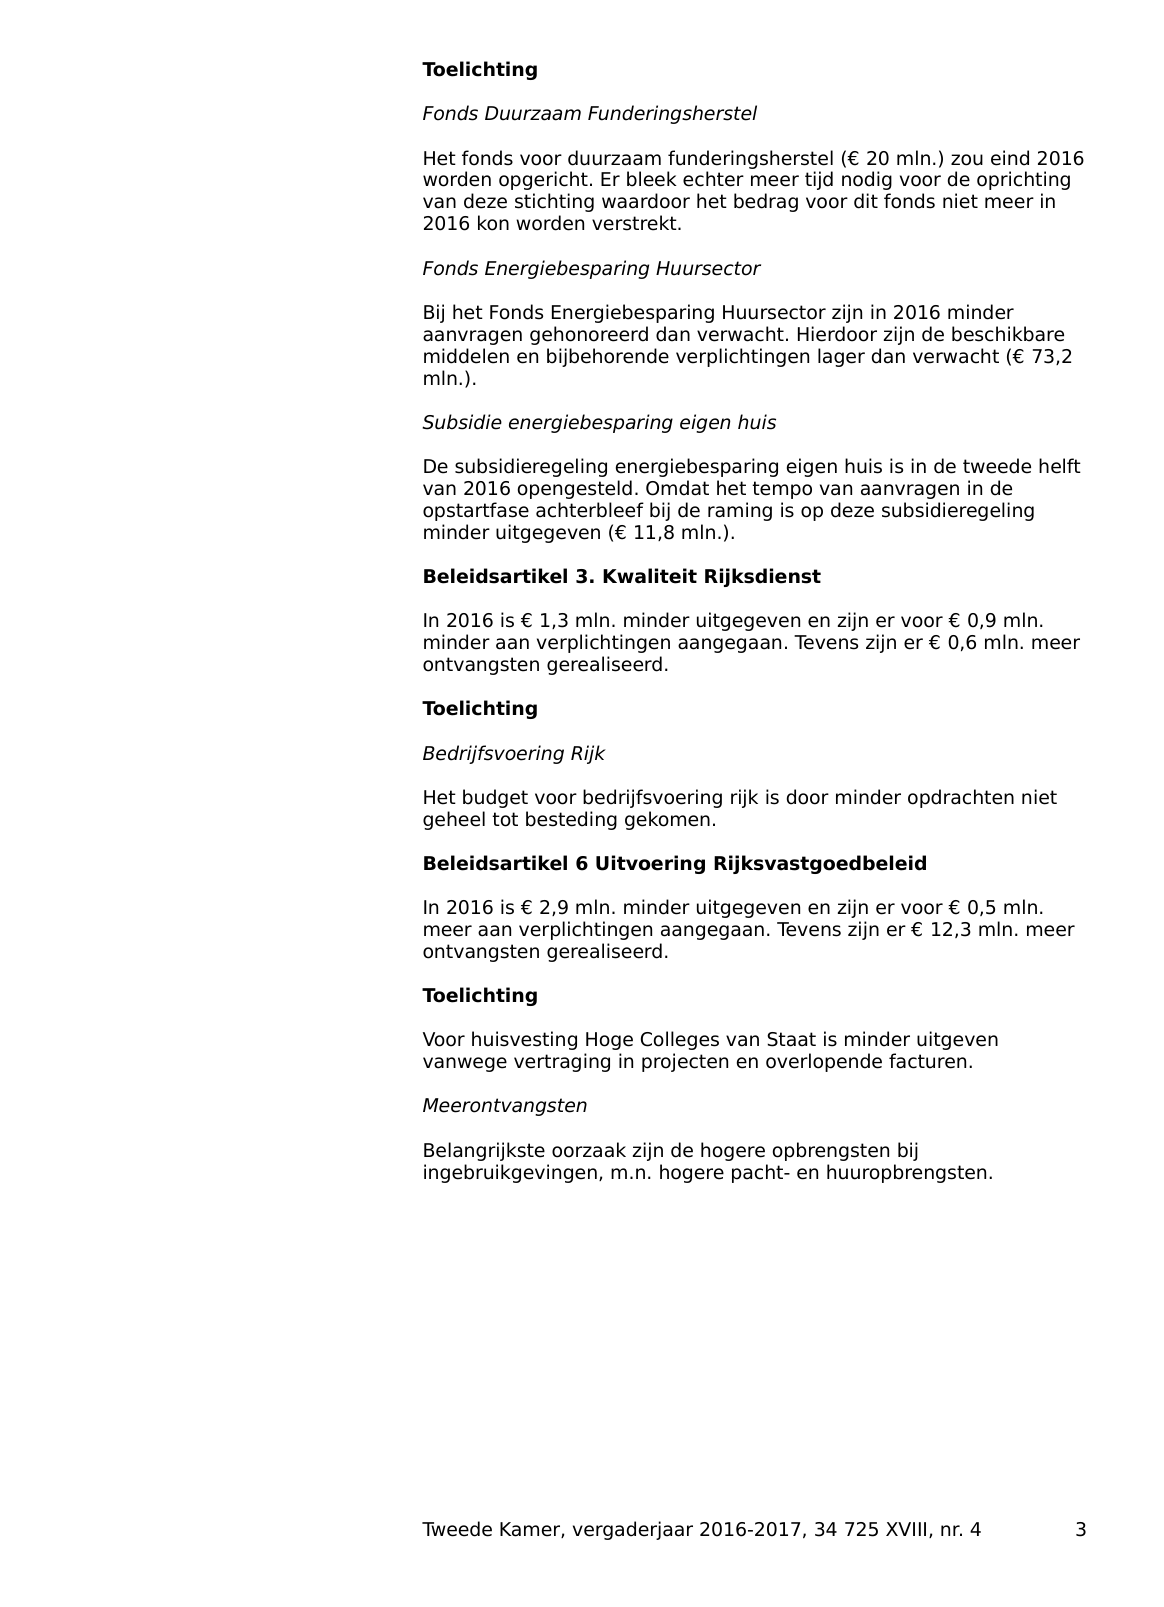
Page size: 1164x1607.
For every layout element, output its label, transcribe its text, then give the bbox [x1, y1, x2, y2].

text Het fonds voor duurzaam funderingsherstel (€ 20 mln.) zou eind 2016 worden opgericht. Er bleek echter meer tijd nodig voor de oprichting van deze stichting waardoor het bedrag voor dit fonds niet meer in 2016 kon worden verstrekt. [422, 147, 1087, 235]
text Bij het Fonds Energiebesparing Huursector zijn in 2016 minder aanvragen gehonoreerd dan verwacht. Hierdoor zijn de beschikbare middelen en bijbehorende verplichtingen lager dan verwacht (€ 73,2 mln.). [422, 302, 1087, 389]
subtitle Toelichting [422, 59, 1087, 81]
text In 2016 is € 2,9 mln. minder uitgegeven en zijn er voor € 0,5 mln. meer aan verplichtingen aangegaan. Tevens zijn er € 12,3 mln. meer ontvangsten gerealiseerd. [422, 897, 1087, 963]
subtitle Subsidie energiebesparing eigen huis [422, 412, 1087, 434]
subtitle Fonds Duurzaam Funderingsherstel [422, 103, 1087, 125]
subtitle Fonds Energiebesparing Huursector [422, 257, 1087, 279]
subtitle Beleidsartikel 6 Uitvoering Rijksvastgoedbeleid [422, 853, 1087, 875]
subtitle Toelichting [422, 985, 1087, 1007]
text Belangrijkste oorzaak zijn de hogere opbrengsten bij ingebruikgevingen, m.n. hogere pacht- en huuropbrengsten. [422, 1139, 1087, 1183]
text Voor huisvesting Hoge Colleges van Staat is minder uitgeven vanwege vertraging in projecten en overlopende facturen. [422, 1029, 1087, 1073]
text In 2016 is € 1,3 mln. minder uitgegeven en zijn er voor € 0,9 mln. minder aan verplichtingen aangegaan. Tevens zijn er € 0,6 mln. meer ontvangsten gerealiseerd. [422, 610, 1087, 676]
subtitle Meerontvangsten [422, 1095, 1087, 1117]
text De subsidieregeling energiebesparing eigen huis is in de tweede helft van 2016 opengesteld. Omdat het tempo van aanvragen in de opstartfase achterbleef bij de raming is op deze subsidieregeling minder uitgegeven (€ 11,8 mln.). [422, 456, 1087, 544]
text Het budget voor bedrijfsvoering rijk is door minder opdrachten niet geheel tot besteding gekomen. [422, 787, 1087, 831]
subtitle Beleidsartikel 3. Kwaliteit Rijksdienst [422, 566, 1087, 588]
subtitle Bedrijfsvoering Rijk [422, 742, 1087, 764]
subtitle Toelichting [422, 698, 1087, 720]
